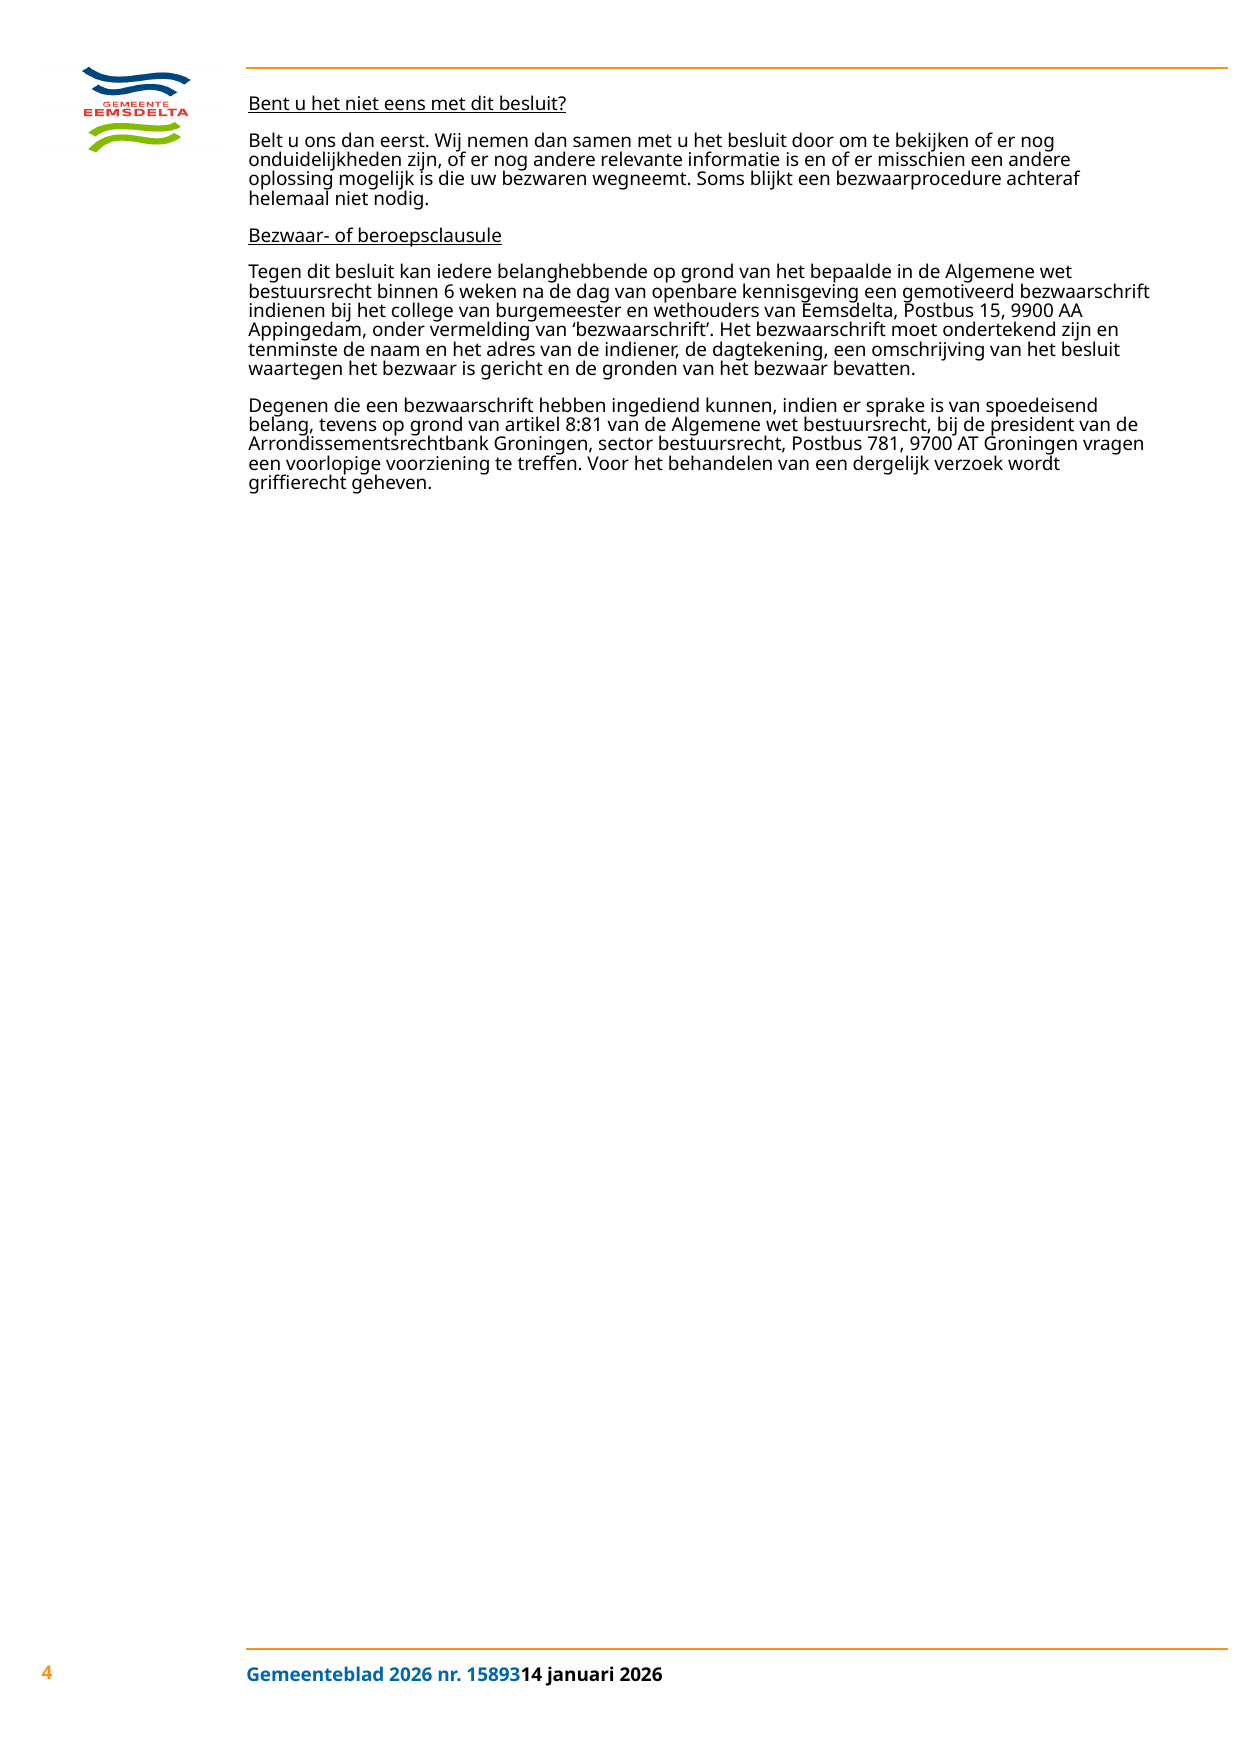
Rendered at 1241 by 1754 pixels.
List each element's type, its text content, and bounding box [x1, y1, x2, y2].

text Belt u ons dan eerst. Wij nemen dan samen met u het besluit door om te bekijken of er nog onduidelijkheden zijn, of er nog andere relevante informatie is en of er misschien een andere oplossing mogelijk is die uw bezwaren wegneemt. Soms blijkt een bezwaarprocedure achteraf helemaal niet nodig. [248, 132, 1152, 209]
picture [41, 47, 231, 172]
text Degenen die een bezwaarschrift hebben ingediend kunnen, indien er sprake is van spoedeisend belang, tevens op grond van artikel 8:81 van de Algemene wet bestuursrecht, bij de president van de Arrondissementsrechtbank Groningen, sector bestuursrecht, Postbus 781, 9700 AT Groningen vragen een voorlopige voorziening te treffen. Voor het behandelen van een dergelijk verzoek wordt griffierecht geheven. [248, 397, 1152, 493]
text Bent u het niet eens met dit besluit? [248, 95, 1152, 114]
text Bezwaar- of beroepsclausule [248, 227, 1152, 246]
text Tegen dit besluit kan iedere belanghebbende op grond van het bepaalde in de Algemene wet bestuursrecht binnen 6 weken na de dag van openbare kennisgeving een gemotiveerd bezwaarschrift indienen bij het college van burgemeester en wethouders van Eemsdelta, Postbus 15, 9900 AA Appingedam, onder vermelding van ‘bezwaarschrift’. Het bezwaarschrift moet ondertekend zijn en tenminste de naam en het adres van de indiener, de dagtekening, een omschrijving van het besluit waartegen het bezwaar is gericht en de gronden van het bezwaar bevatten. [248, 263, 1152, 379]
